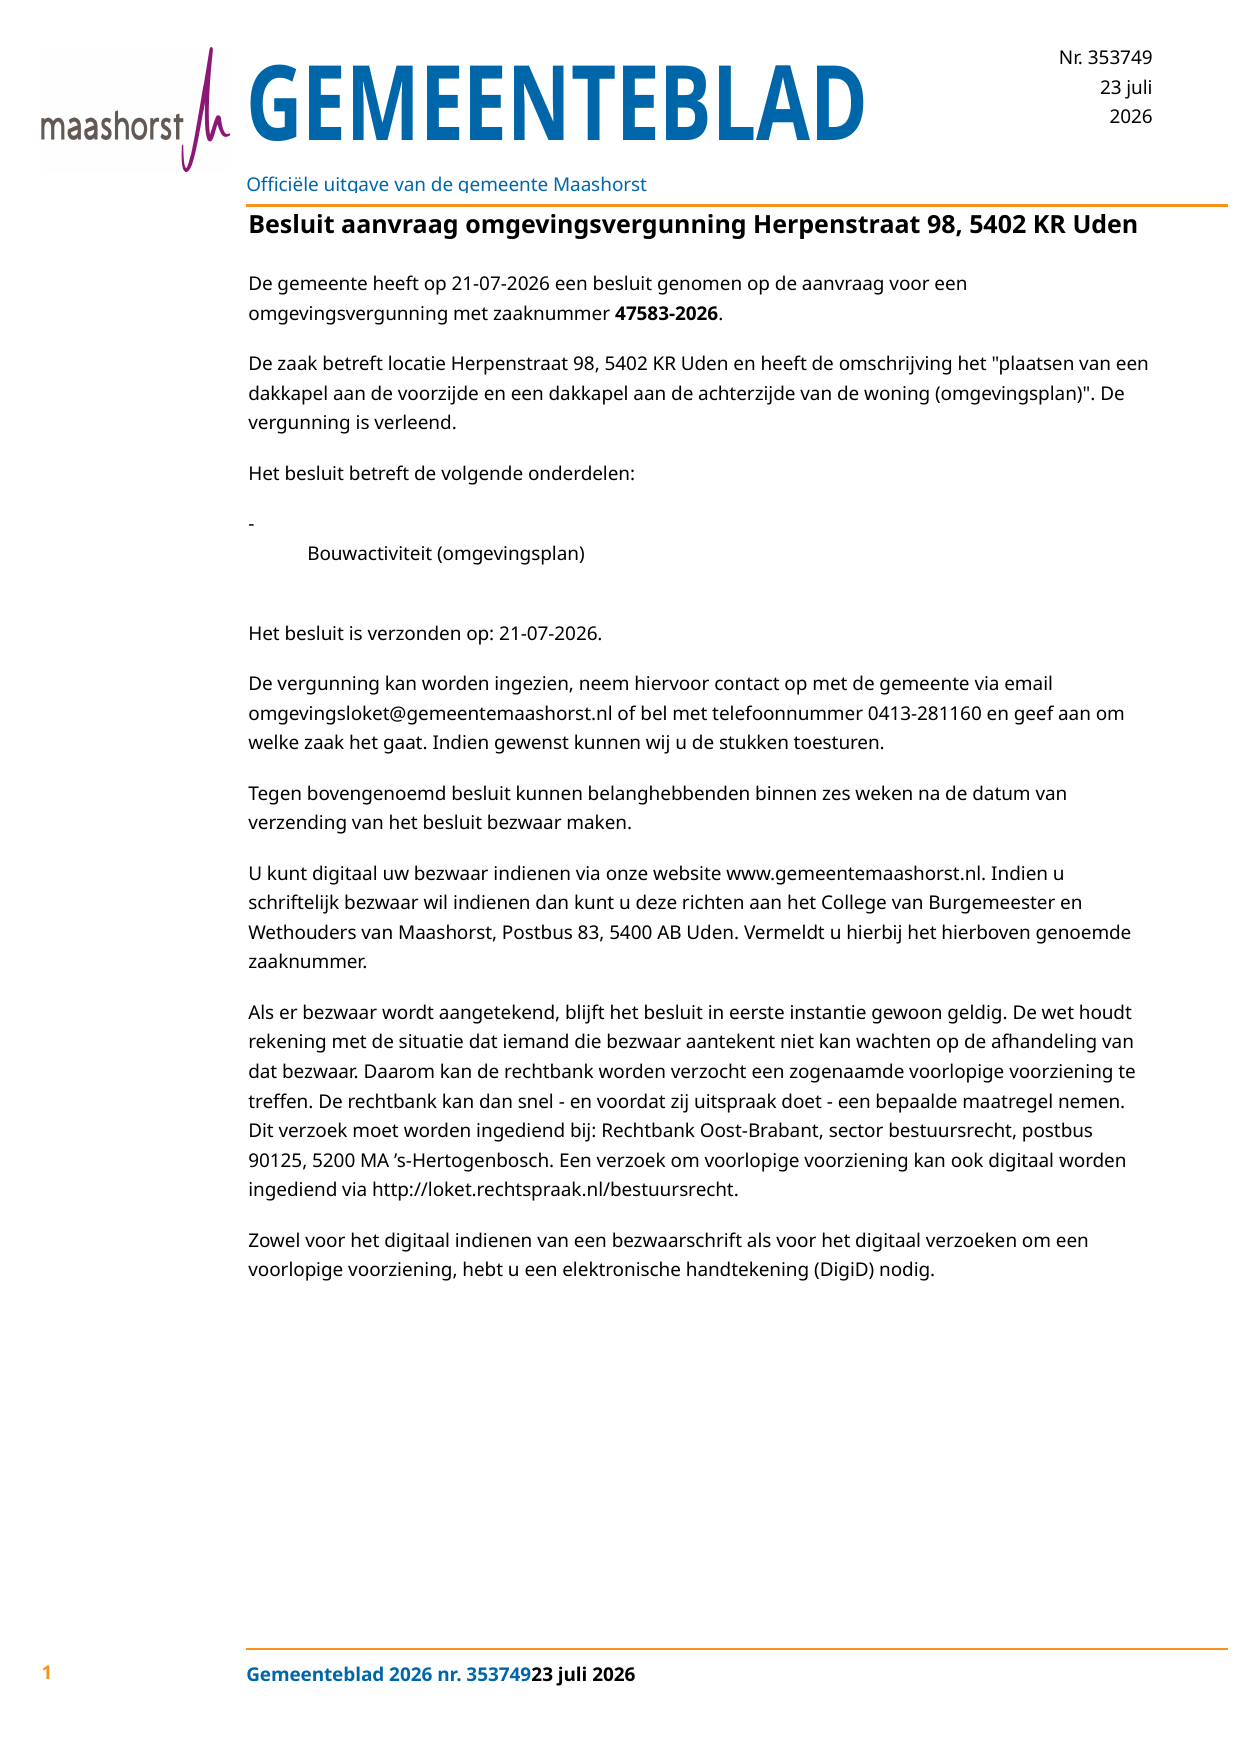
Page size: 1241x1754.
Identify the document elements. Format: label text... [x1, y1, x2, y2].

text Zowel voor het digitaal indienen van een bezwaarschrift als voor het digitaal verzoeken om een voorlopige voorziening, hebt u een elektronische handtekening (DigiD) nodig. [248, 1227, 1152, 1282]
list Bouwactiviteit (omgevingsplan) [248, 540, 1152, 566]
text Het besluit is verzonden op: 21-07-2026. [248, 620, 1152, 646]
text Tegen bovengenoemd besluit kunnen belanghebbenden binnen zes weken na de datum van verzending van het besluit bezwaar maken. [248, 780, 1152, 835]
text Als er bezwaar wordt aangetekend, blijft het besluit in eerste instantie gewoon geldig. De wet houdt rekening met de situatie dat iemand die bezwaar aantekent niet kan wachten op de afhandeling van dat bezwaar. Daarom kan de rechtbank worden verzocht een zogenaamde voorlopige voorziening te treffen. De rechtbank kan dan snel - en voordat zij uitspraak doet - een bepaalde maatregel nemen. Dit verzoek moet worden ingediend bij: Rechtbank Oost-Brabant, sector bestuursrecht, postbus 90125, 5200 MA ’s-Hertogenbosch. Een verzoek om voorlopige voorziening kan ook digitaal worden ingediend via http://loket.rechtspraak.nl/bestuursrecht. [248, 999, 1152, 1202]
picture [41, 47, 231, 172]
text U kunt digitaal uw bezwaar indienen via onze website www.gemeentemaashorst.nl. Indien u schriftelijk bezwaar wil indienen dan kunt u deze richten aan het College van Burgemeester en Wethouders van Maashorst, Postbus 83, 5400 AB Uden. Vermeldt u hierbij het hierboven genoemde zaaknummer. [248, 860, 1152, 974]
text De zaak betreft locatie Herpenstraat 98, 5402 KR Uden en heeft de omschrijving het "plaatsen van een dakkapel aan de voorzijde en een dakkapel aan de achterzijde van de woning (omgevingsplan)". De vergunning is verleend. [248, 350, 1152, 435]
text De gemeente heeft op 21-07-2026 een besluit genomen op de aanvraag voor een omgevingsvergunning met zaaknummer 47583-2026. [248, 270, 1152, 326]
text Besluit aanvraag omgevingsvergunning Herpenstraat 98, 5402 KR Uden [248, 207, 1152, 241]
text Het besluit betreft de volgende onderdelen: [248, 460, 1152, 486]
text De vergunning kan worden ingezien, neem hiervoor contact op met de gemeente via email omgevingsloket@gemeentemaashorst.nl of bel met telefoonnummer 0413-281160 en geef aan om welke zaak het gaat. Indien gewenst kunnen wij u de stukken toesturen. [248, 670, 1152, 755]
